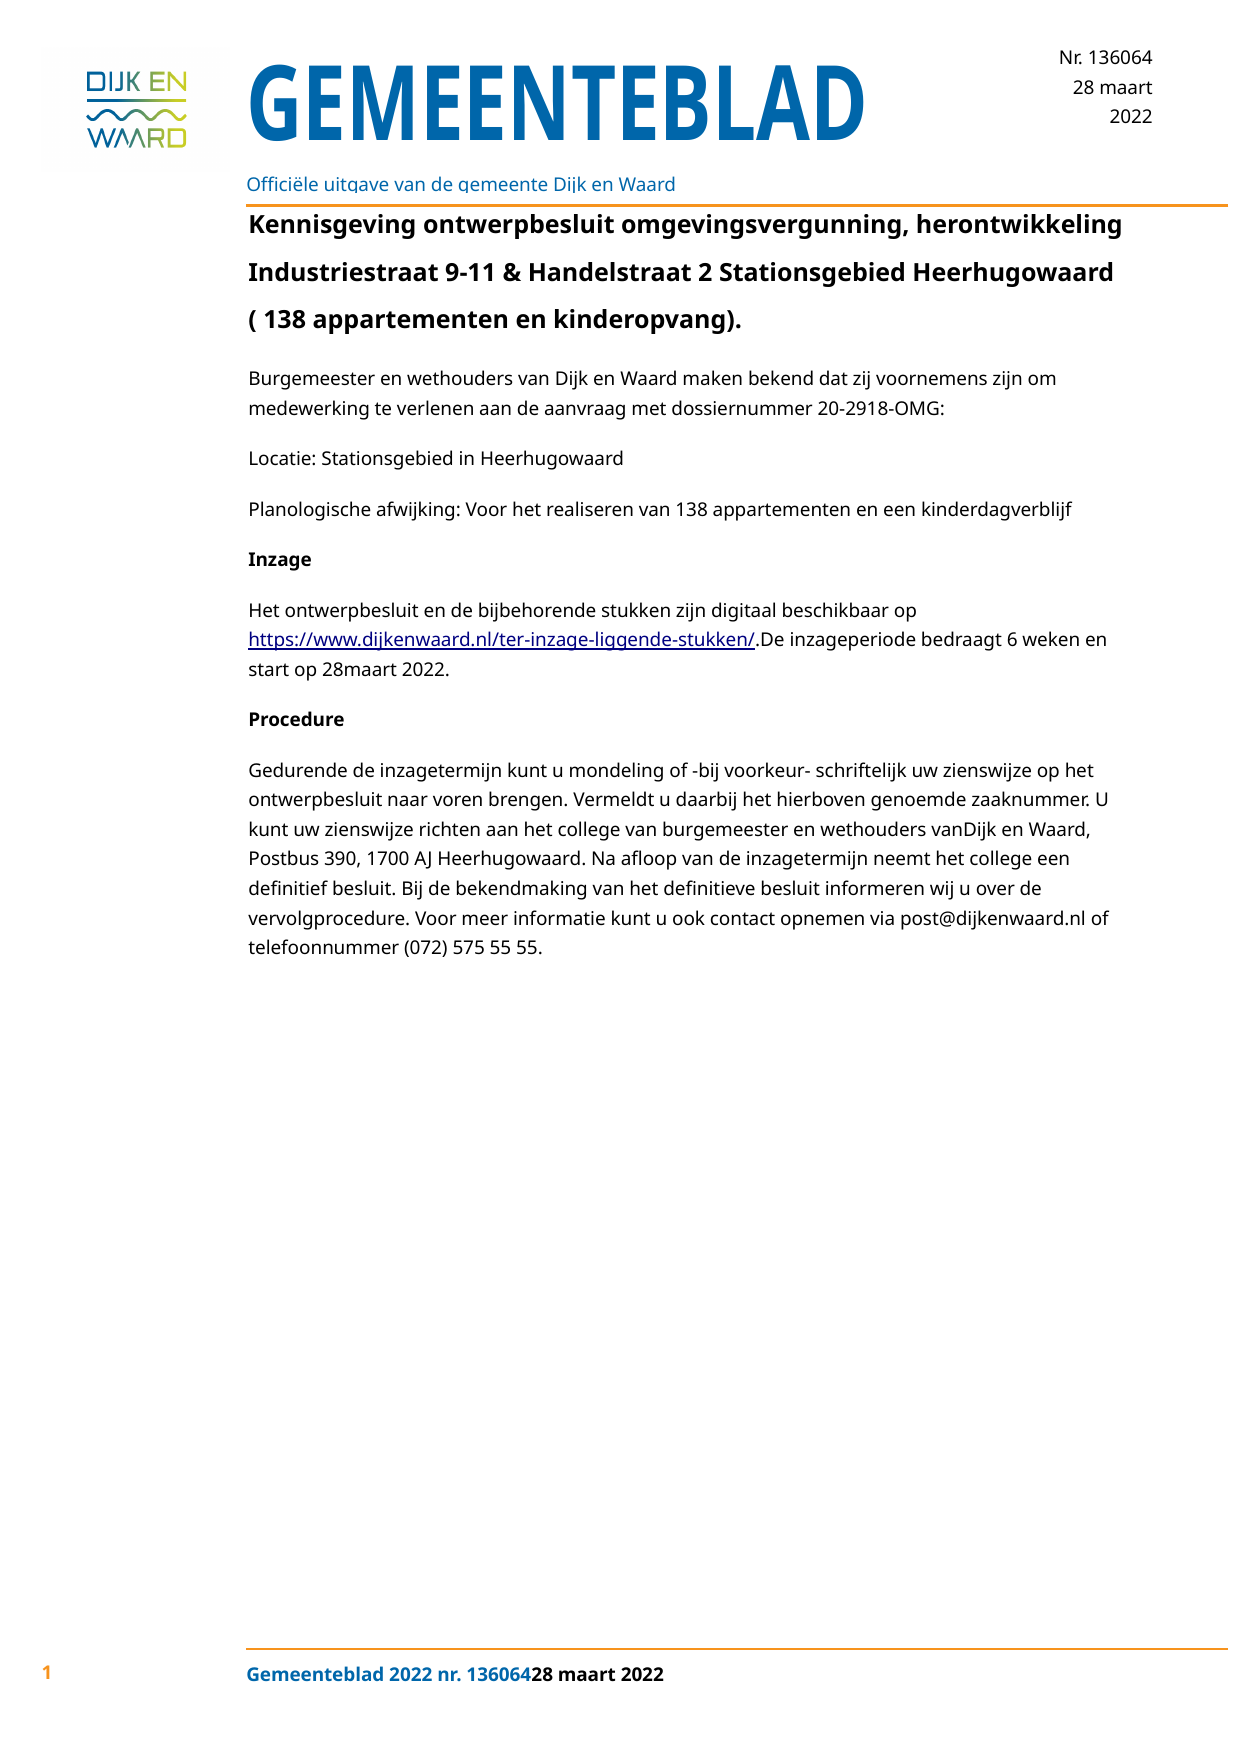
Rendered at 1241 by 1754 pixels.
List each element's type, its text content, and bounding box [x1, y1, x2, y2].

text Planologische afwijking: Voor het realiseren van 138 appartementen en een kinderdagverblijf [248, 496, 1152, 522]
text Burgemeester en wethouders van Dijk en Waard maken bekend dat zij voornemens zijn om medewerking te verlenen aan de aanvraag met dossiernummer 20-2918-OMG: [248, 366, 1152, 421]
text Locatie: Stationsgebied in Heerhugowaard [248, 446, 1152, 471]
text Procedure [248, 706, 1152, 732]
text Kennisgeving ontwerpbesluit omgevingsvergunning, herontwikkeling Industriestraat 9-11 & Handelstraat 2 Stationsgebied Heerhugowaard ( 138 appartementen en kinderopvang). [248, 207, 1152, 336]
text Het ontwerpbesluit en de bijbehorende stukken zijn digitaal beschikbaar op https://www.dijkenwaard.nl/ter-inzage-liggende-stukken/.De inzageperiode bedraagt 6 weken en start op 28maart 2022. [248, 597, 1152, 682]
text Inzage [248, 546, 1152, 572]
text Gedurende de inzagetermijn kunt u mondeling of -bij voorkeur- schriftelijk uw zienswijze op het ontwerpbesluit naar voren brengen. Vermeldt u daarbij het hierboven genoemde zaaknummer. U kunt uw zienswijze richten aan het college van burgemeester en wethouders vanDijk en Waard, Postbus 390, 1700 AJ Heerhugowaard. Na afloop van de inzagetermijn neemt het college een definitief besluit. Bij de bekendmaking van het definitieve besluit informeren wij u over de vervolgprocedure. Voor meer informatie kunt u ook contact opnemen via post@dijkenwaard.nl of telefoonnummer (072) 575 55 55. [248, 757, 1152, 960]
picture [41, 47, 231, 172]
